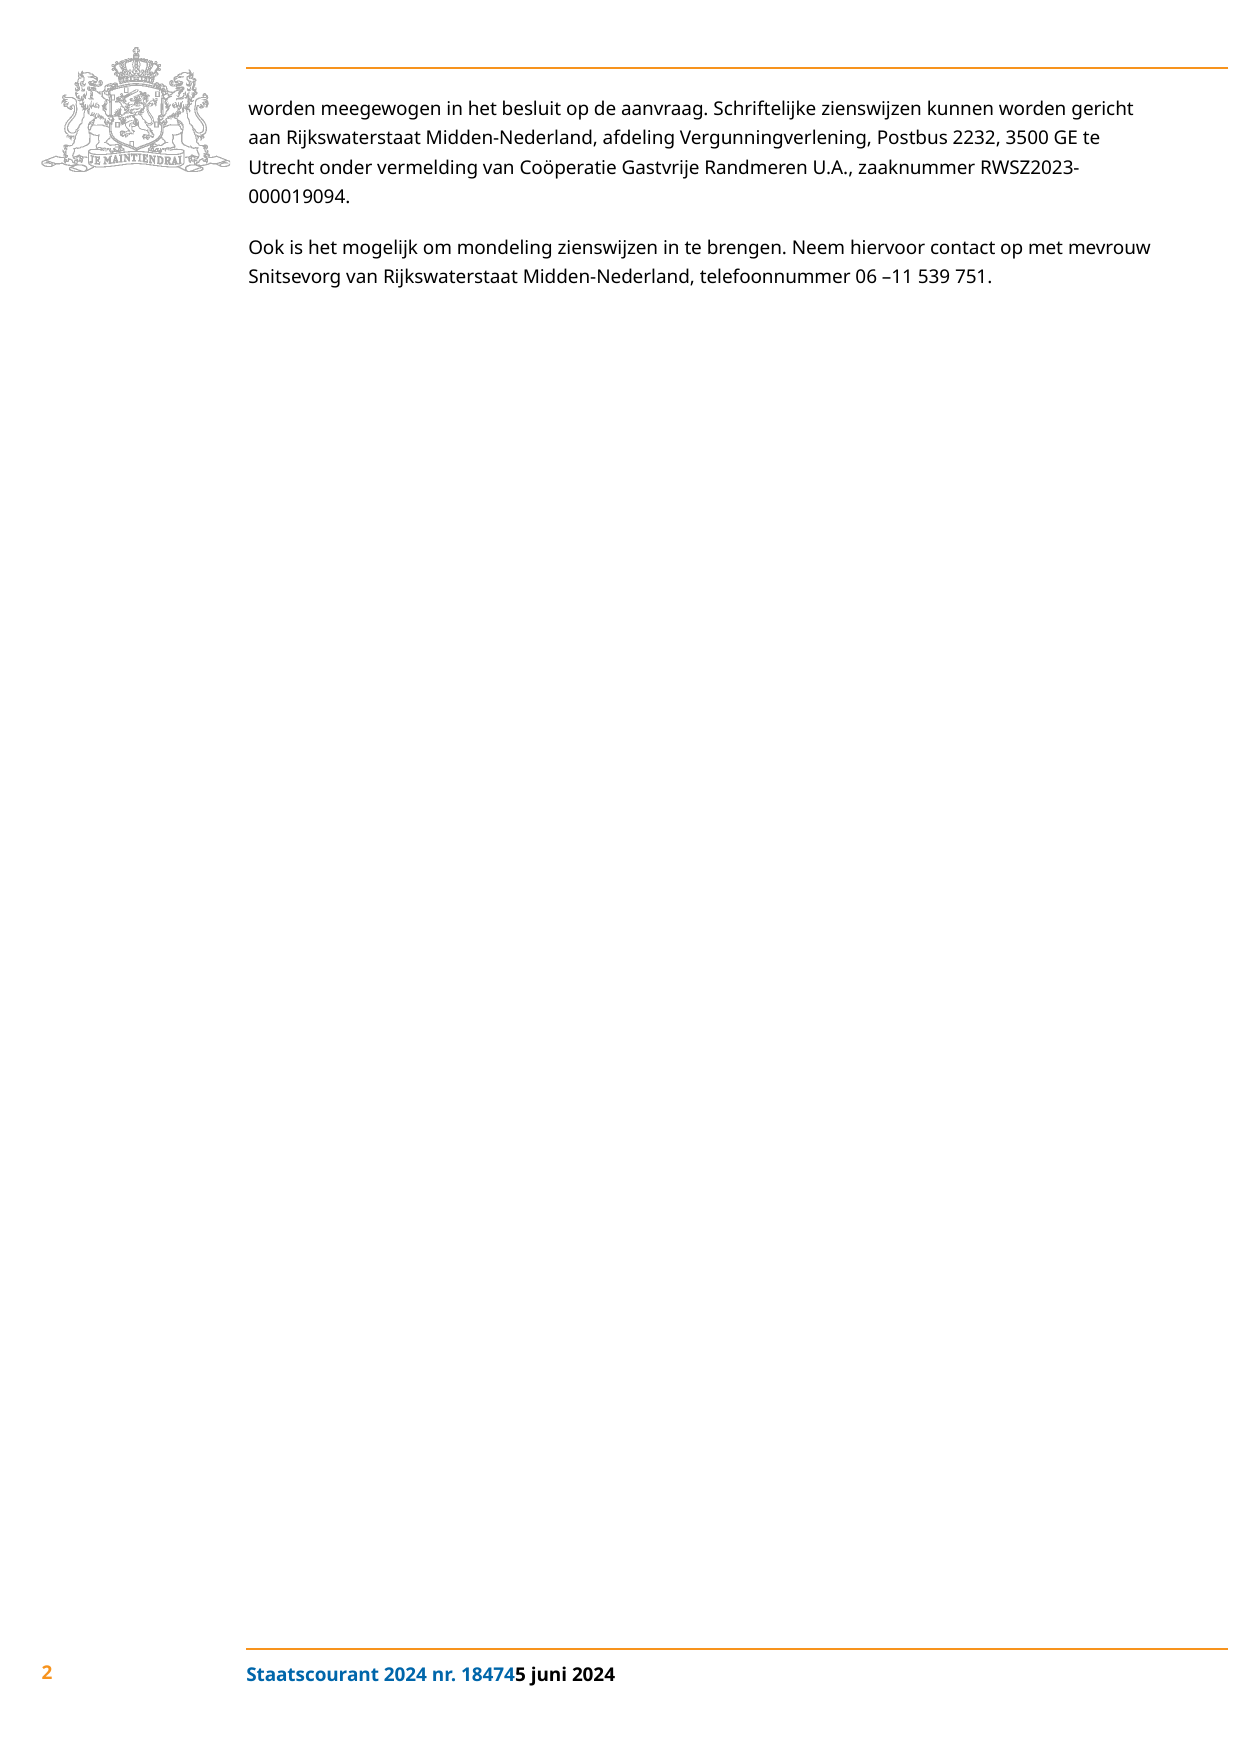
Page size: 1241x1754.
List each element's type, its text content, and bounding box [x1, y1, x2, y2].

text worden meegewogen in het besluit op de aanvraag. Schriftelijke zienswijzen kunnen worden gericht aan Rijkswaterstaat Midden-Nederland, afdeling Vergunningverlening, Postbus 2232, 3500 GE te Utrecht onder vermelding van Coöperatie Gastvrije Randmeren U.A., zaaknummer RWSZ2023-000019094. [248, 95, 1152, 209]
text Ook is het mogelijk om mondeling zienswijzen in te brengen. Neem hiervoor contact op met mevrouw Snitsevorg van Rijkswaterstaat Midden-Nederland, telefoonnummer 06 –11 539 751. [248, 234, 1152, 289]
picture [41, 47, 231, 172]
